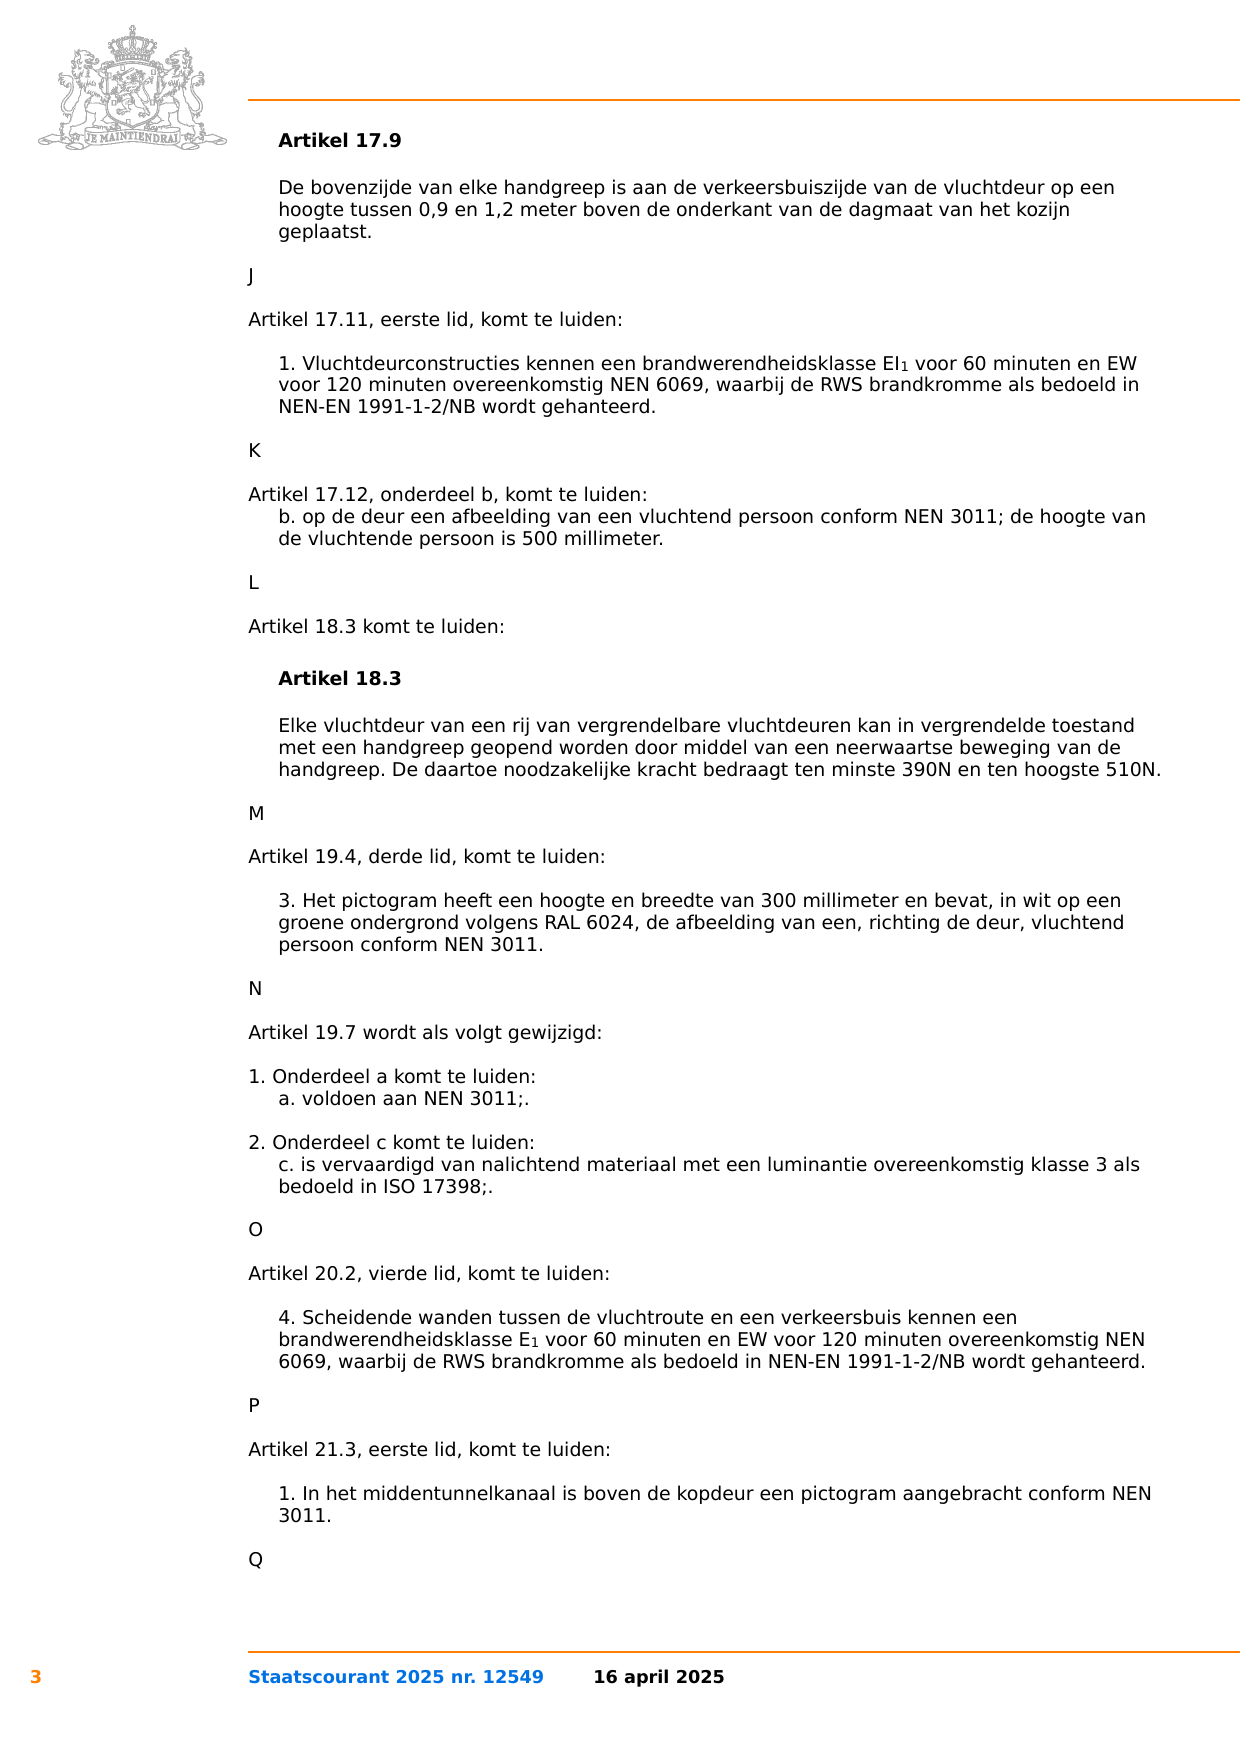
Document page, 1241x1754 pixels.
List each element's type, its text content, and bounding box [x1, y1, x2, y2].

text 4. Scheidende wanden tussen de vluchtroute en een verkeersbuis kennen een brandwerendheidsklasse E1 voor 60 minuten en EW voor 120 minuten overeenkomstig NEN 6069, waarbij de RWS brandkromme als bedoeld in NEN-EN 1991-1-2/NB wordt gehanteerd. [278, 1307, 1163, 1373]
text Artikel 18.3 komt te luiden: [248, 616, 1163, 638]
subtitle Artikel 18.3 [278, 668, 1163, 690]
text Artikel 19.4, derde lid, komt te luiden: [248, 846, 1163, 868]
text M [248, 802, 1163, 824]
text Artikel 21.3, eerste lid, komt te luiden: [248, 1439, 1163, 1461]
text L [248, 572, 1163, 594]
subtitle Artikel 17.9 [278, 130, 1163, 152]
text Elke vluchtdeur van een rij van vergrendelbare vluchtdeuren kan in vergrendelde toestand met een handgreep geopend worden door middel van een neerwaartse beweging van de handgreep. De daartoe noodzakelijke kracht bedraagt ten minste 390N en ten hoogste 510N. [278, 715, 1163, 781]
text Artikel 17.11, eerste lid, komt te luiden: [248, 308, 1163, 331]
text O [248, 1219, 1163, 1241]
text Artikel 20.2, vierde lid, komt te luiden: [248, 1263, 1163, 1285]
text 2. Onderdeel c komt te luiden: [248, 1132, 1163, 1153]
text P [248, 1395, 1163, 1417]
text b. op de deur een afbeelding van een vluchtend persoon conform NEN 3011; de hoogte van de vluchtende persoon is 500 millimeter. [278, 506, 1163, 550]
text 1. In het middentunnelkanaal is boven de kopdeur een pictogram aangebracht conform NEN 3011. [278, 1483, 1163, 1527]
text 3. Het pictogram heeft een hoogte en breedte van 300 millimeter en bevat, in wit op een groene ondergrond volgens RAL 6024, de afbeelding van een, richting de deur, vluchtend persoon conform NEN 3011. [278, 890, 1163, 956]
text 1. Vluchtdeurconstructies kennen een brandwerendheidsklasse EI1 voor 60 minuten en EW voor 120 minuten overeenkomstig NEN 6069, waarbij de RWS brandkromme als bedoeld in NEN-EN 1991-1-2/NB wordt gehanteerd. [278, 352, 1163, 418]
text K [248, 440, 1163, 462]
text Artikel 17.12, onderdeel b, komt te luiden: [248, 484, 1163, 506]
text a. voldoen aan NEN 3011;. [278, 1088, 1163, 1110]
text J [248, 265, 1163, 287]
text c. is vervaardigd van nalichtend materiaal met een luminantie overeenkomstig klasse 3 als bedoeld in ISO 17398;. [278, 1153, 1163, 1197]
text Artikel 19.7 wordt als volgt gewijzigd: [248, 1022, 1163, 1044]
text N [248, 978, 1163, 1000]
text Q [248, 1548, 1163, 1570]
text 1. Onderdeel a komt te luiden: [248, 1066, 1163, 1088]
picture [38, 25, 227, 150]
text De bovenzijde van elke handgreep is aan de verkeersbuiszijde van de vluchtdeur op een hoogte tussen 0,9 en 1,2 meter boven de onderkant van de dagmaat van het kozijn geplaatst. [278, 177, 1163, 243]
